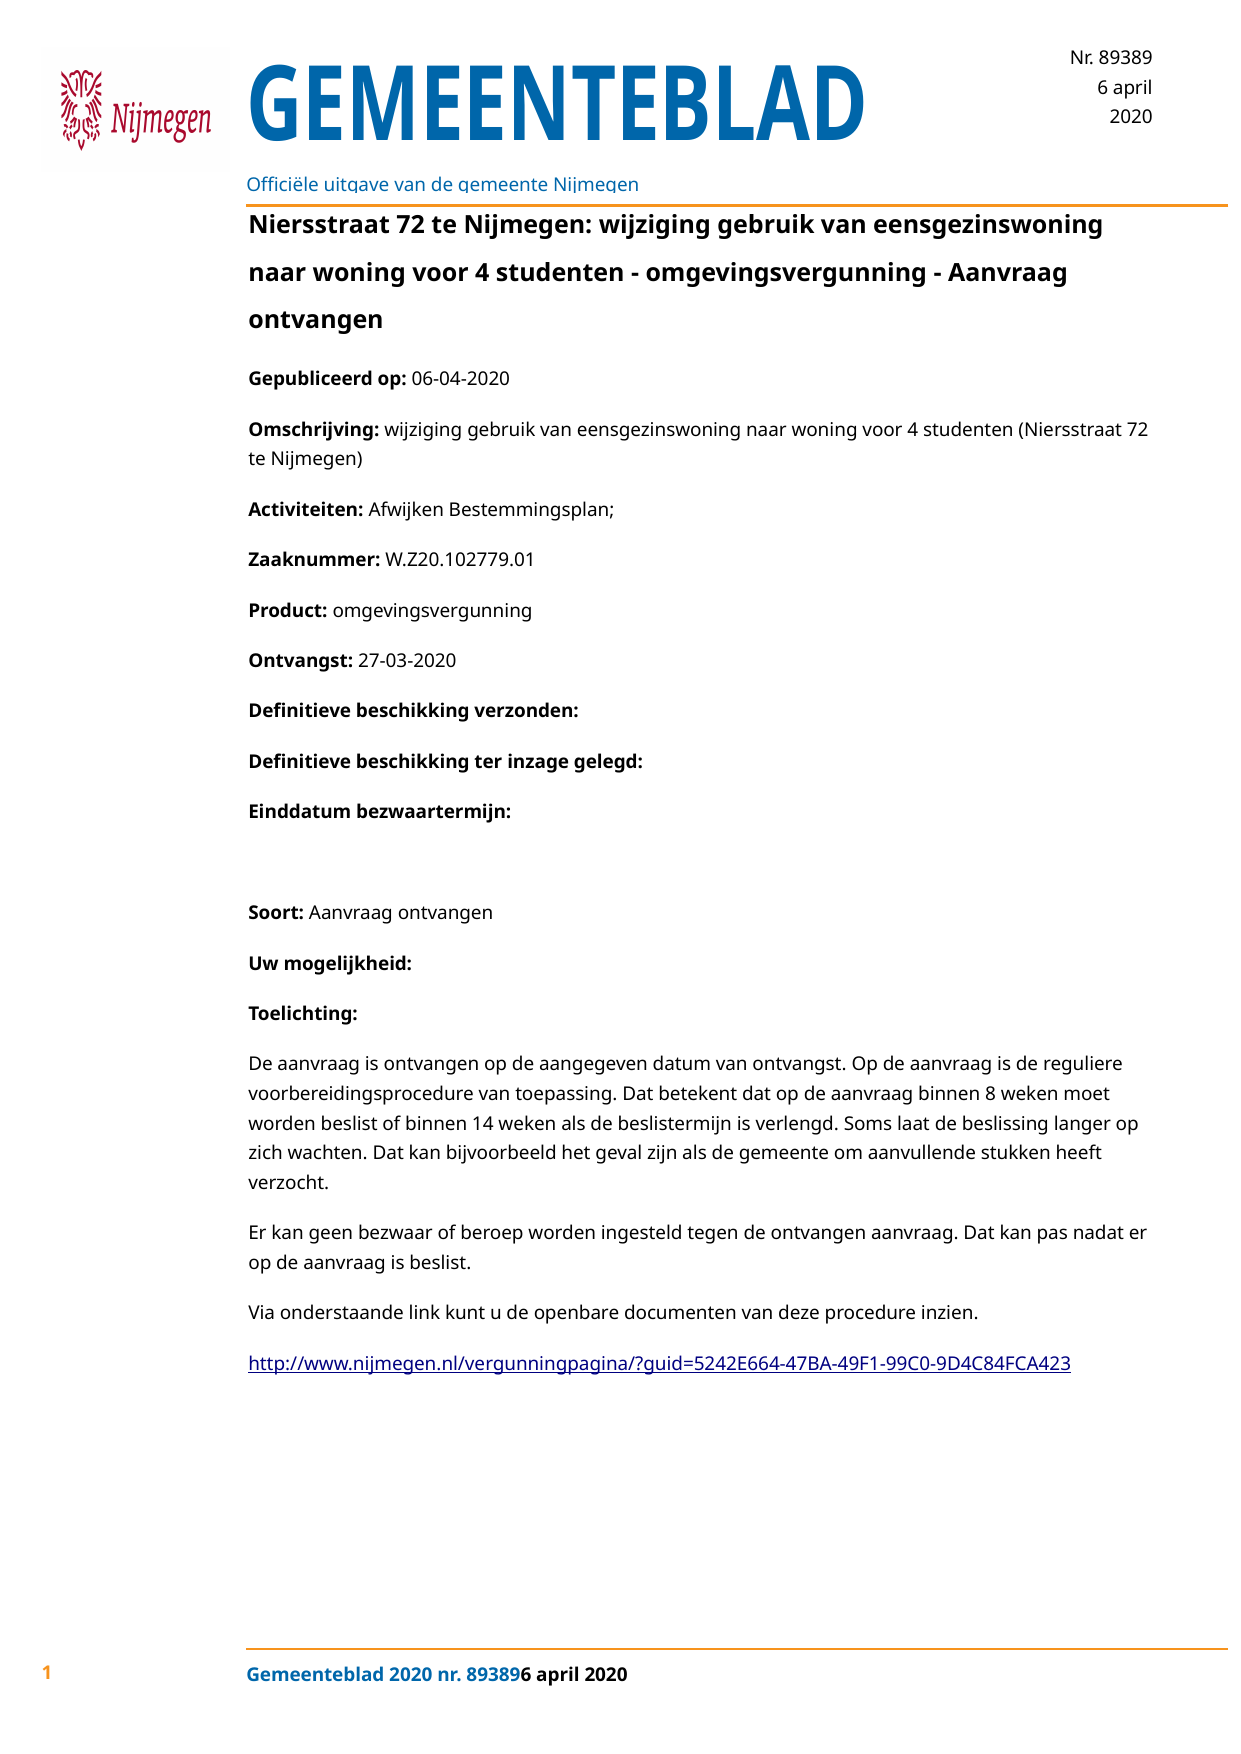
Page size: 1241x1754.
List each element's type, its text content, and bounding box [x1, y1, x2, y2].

text Via onderstaande link kunt u de openbare documenten van deze procedure inzien. [248, 1299, 1152, 1325]
text Soort: Aanvraag ontvangen [248, 899, 1152, 925]
picture [41, 47, 231, 172]
text http://www.nijmegen.nl/vergunningpagina/?guid=5242E664-47BA-49F1-99C0-9D4C84FCA423 [248, 1350, 1152, 1375]
text Ontvangst: 27-03-2020 [248, 647, 1152, 673]
text Toelichting: [248, 1000, 1152, 1026]
text Product: omgevingsvergunning [248, 597, 1152, 622]
text Zaaknummer: W.Z20.102779.01 [248, 546, 1152, 572]
text Einddatum bezwaartermijn: [248, 798, 1152, 824]
text Uw mogelijkheid: [248, 950, 1152, 975]
text Definitieve beschikking verzonden: [248, 698, 1152, 723]
text Gepubliceerd op: 06-04-2020 [248, 366, 1152, 391]
text De aanvraag is ontvangen op de aangegeven datum van ontvangst. Op de aanvraag is de reguliere voorbereidingsprocedure van toepassing. Dat betekent dat op de aanvraag binnen 8 weken moet worden beslist of binnen 14 weken als de beslistermijn is verlengd. Soms laat de beslissing langer op zich wachten. Dat kan bijvoorbeeld het geval zijn als de gemeente om aanvullende stukken heeft verzocht. [248, 1051, 1152, 1194]
text Omschrijving: wijziging gebruik van eensgezinswoning naar woning voor 4 studenten (Niersstraat 72 te Nijmegen) [248, 416, 1152, 471]
text Niersstraat 72 te Nijmegen: wijziging gebruik van eensgezinswoning naar woning voor 4 studenten - omgevingsvergunning - Aanvraag ontvangen [248, 207, 1152, 336]
text Activiteiten: Afwijken Bestemmingsplan; [248, 496, 1152, 522]
text Definitieve beschikking ter inzage gelegd: [248, 748, 1152, 774]
text Er kan geen bezwaar of beroep worden ingesteld tegen de ontvangen aanvraag. Dat kan pas nadat er op de aanvraag is beslist. [248, 1219, 1152, 1274]
